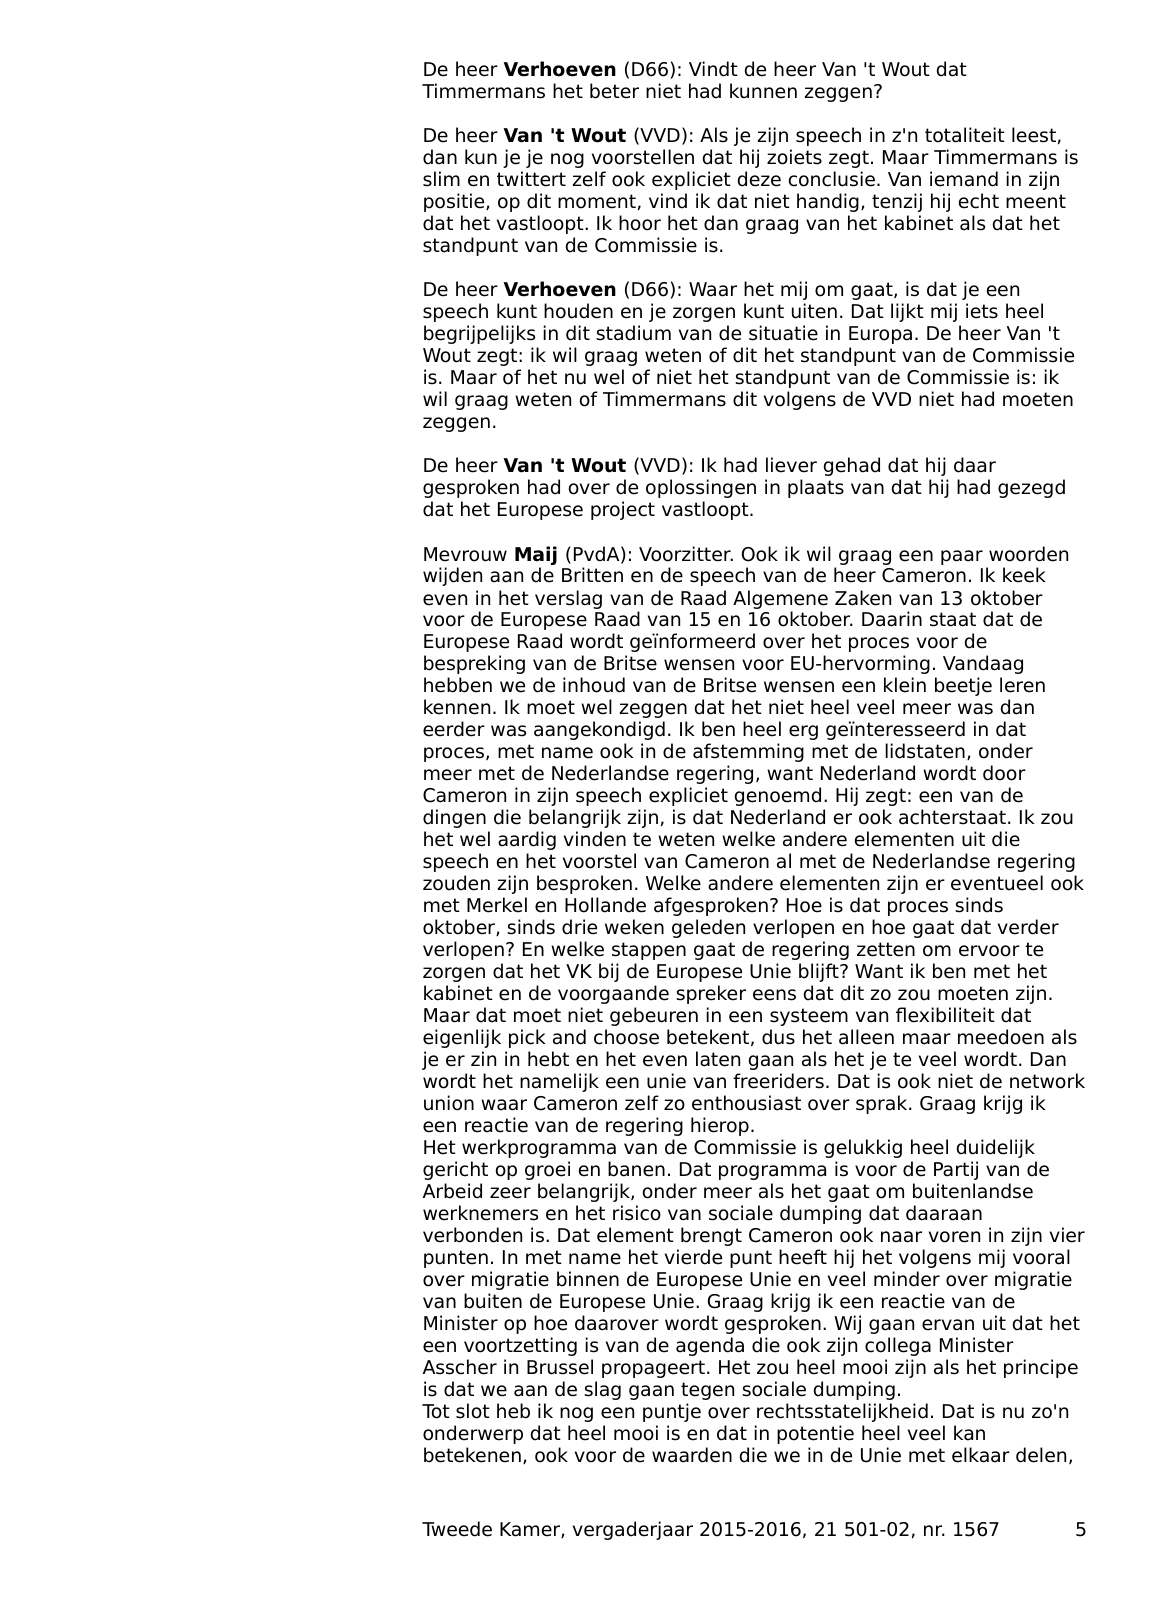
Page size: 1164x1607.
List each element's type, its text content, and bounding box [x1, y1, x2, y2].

text De heer Verhoeven (D66): Vindt de heer Van 't Wout dat Timmermans het beter niet had kunnen zeggen? [422, 59, 1087, 103]
text De heer Verhoeven (D66): Waar het mij om gaat, is dat je een speech kunt houden en je zorgen kunt uiten. Dat lijkt mij iets heel begrijpelijks in dit stadium van de situatie in Europa. De heer Van 't Wout zegt: ik wil graag weten of dit het standpunt van de Commissie is. Maar of het nu wel of niet het standpunt van de Commissie is: ik wil graag weten of Timmermans dit volgens de VVD niet had moeten zeggen. [422, 279, 1087, 433]
text Tot slot heb ik nog een puntje over rechtsstatelijkheid. Dat is nu zo'n onderwerp dat heel mooi is en dat in potentie heel veel kan betekenen, ook voor de waarden die we in de Unie met elkaar delen, [422, 1401, 1087, 1467]
text De heer Van 't Wout (VVD): Als je zijn speech in z'n totaliteit leest, dan kun je je nog voorstellen dat hij zoiets zegt. Maar Timmermans is slim en twittert zelf ook expliciet deze conclusie. Van iemand in zijn positie, op dit moment, vind ik dat niet handig, tenzij hij echt meent dat het vastloopt. Ik hoor het dan graag van het kabinet als dat het standpunt van de Commissie is. [422, 125, 1087, 257]
text Mevrouw Maij (PvdA): Voorzitter. Ook ik wil graag een paar woorden wijden aan de Britten en de speech van de heer Cameron. Ik keek even in het verslag van de Raad Algemene Zaken van 13 oktober voor de Europese Raad van 15 en 16 oktober. Daarin staat dat de Europese Raad wordt geïnformeerd over het proces voor de bespreking van de Britse wensen voor EU-hervorming. Vandaag hebben we de inhoud van de Britse wensen een klein beetje leren kennen. Ik moet wel zeggen dat het niet heel veel meer was dan eerder was aangekondigd. Ik ben heel erg geïnteresseerd in dat proces, met name ook in de afstemming met de lidstaten, onder meer met de Nederlandse regering, want Nederland wordt door Cameron in zijn speech expliciet genoemd. Hij zegt: een van de dingen die belangrijk zijn, is dat Nederland er ook achterstaat. Ik zou het wel aardig vinden te weten welke andere elementen uit die speech en het voorstel van Cameron al met de Nederlandse regering zouden zijn besproken. Welke andere elementen zijn er eventueel ook met Merkel en Hollande afgesproken? Hoe is dat proces sinds oktober, sinds drie weken geleden verlopen en hoe gaat dat verder verlopen? En welke stappen gaat de regering zetten om ervoor te zorgen dat het VK bij de Europese Unie blijft? Want ik ben met het kabinet en de voorgaande spreker eens dat dit zo zou moeten zijn. Maar dat moet niet gebeuren in een systeem van flexibiliteit dat eigenlijk pick and choose betekent, dus het alleen maar meedoen als je er zin in hebt en het even laten gaan als het je te veel wordt. Dan wordt het namelijk een unie van freeriders. Dat is ook niet de network union waar Cameron zelf zo enthousiast over sprak. Graag krijg ik een reactie van de regering hierop. [422, 543, 1087, 1137]
text Het werkprogramma van de Commissie is gelukkig heel duidelijk gericht op groei en banen. Dat programma is voor de Partij van de Arbeid zeer belangrijk, onder meer als het gaat om buitenlandse werknemers en het risico van sociale dumping dat daaraan verbonden is. Dat element brengt Cameron ook naar voren in zijn vier punten. In met name het vierde punt heeft hij het volgens mij vooral over migratie binnen de Europese Unie en veel minder over migratie van buiten de Europese Unie. Graag krijg ik een reactie van de Minister op hoe daarover wordt gesproken. Wij gaan ervan uit dat het een voortzetting is van de agenda die ook zijn collega Minister Asscher in Brussel propageert. Het zou heel mooi zijn als het principe is dat we aan de slag gaan tegen sociale dumping. [422, 1137, 1087, 1401]
text De heer Van 't Wout (VVD): Ik had liever gehad dat hij daar gesproken had over de oplossingen in plaats van dat hij had gezegd dat het Europese project vastloopt. [422, 455, 1087, 521]
